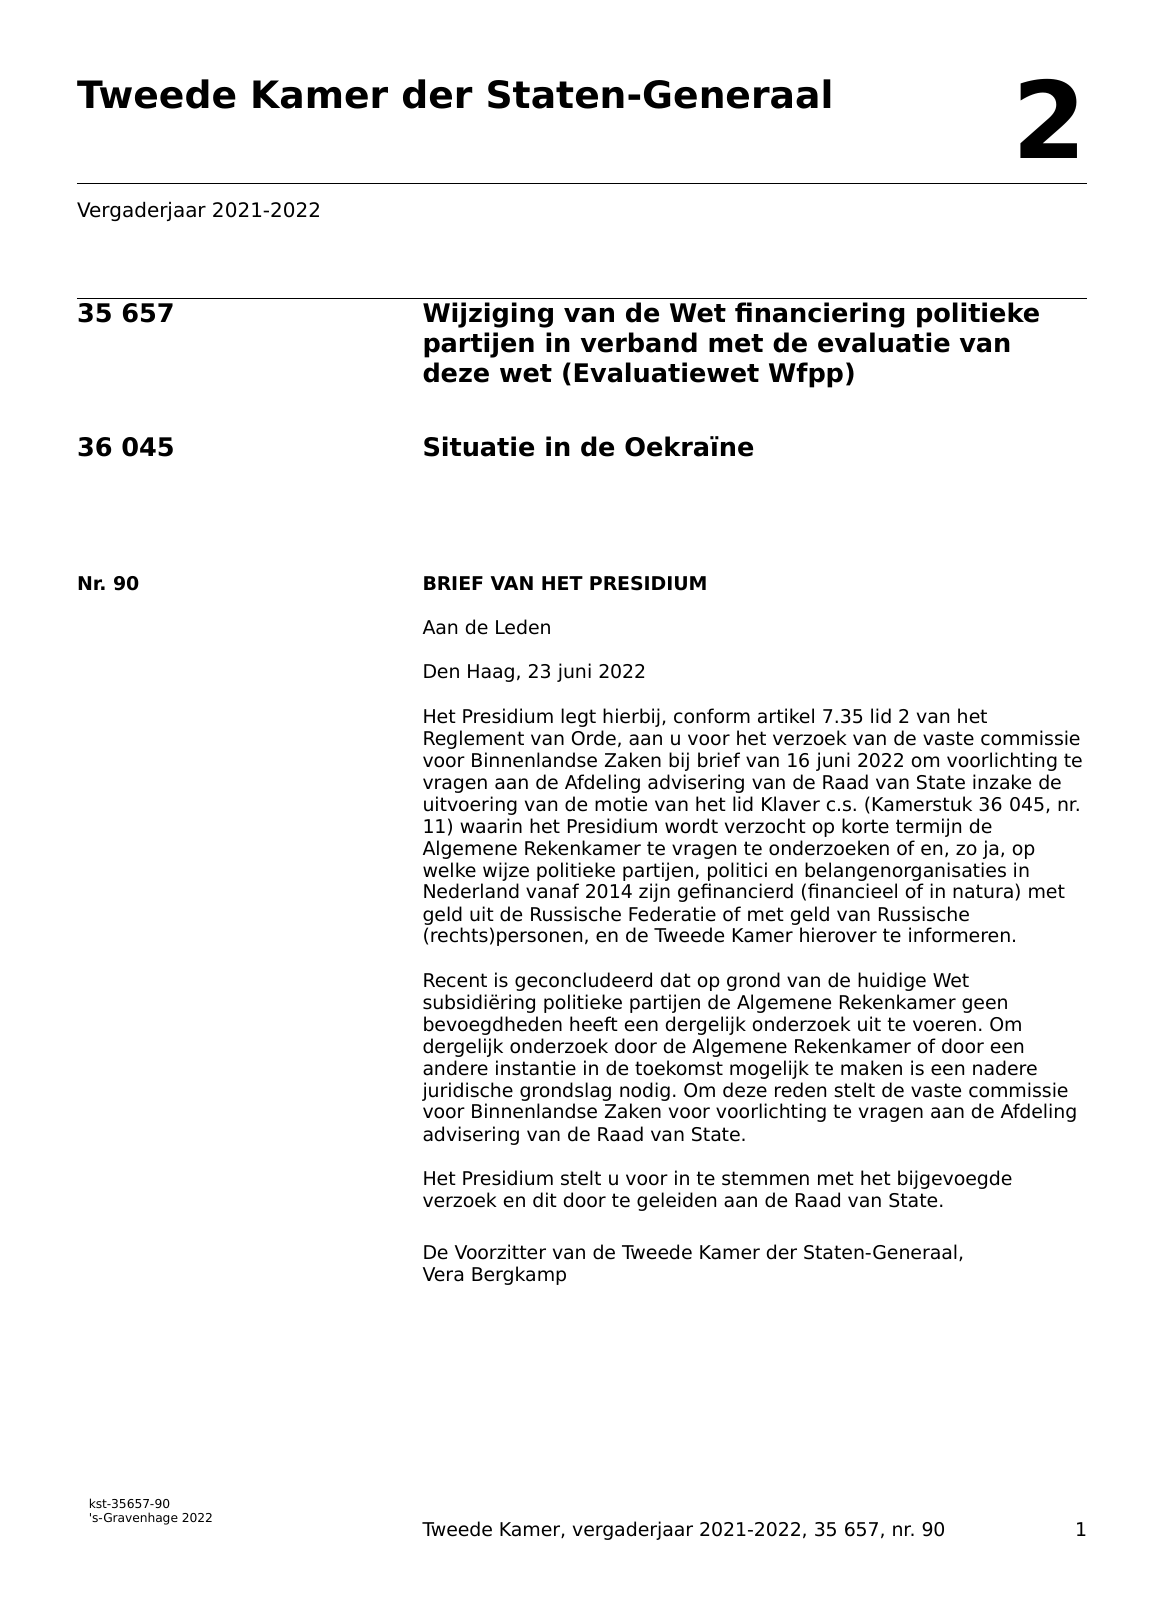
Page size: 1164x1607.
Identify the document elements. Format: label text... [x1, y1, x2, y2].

text Aan de Leden [422, 617, 1087, 639]
text De Voorzitter van de Tweede Kamer der Staten-Generaal, Vera Bergkamp [422, 1242, 1087, 1286]
subtitle 36 045 Situatie in de Oekraïne [77, 432, 1087, 462]
text kst-35657-90 [88, 1497, 323, 1511]
text Recent is geconcludeerd dat op grond van de huidige Wet subsidiëring politieke partijen de Algemene Rekenkamer geen bevoegdheden heeft een dergelijk onderzoek uit te voeren. Om dergelijk onderzoek door de Algemene Rekenkamer of door een andere instantie in de toekomst mogelijk te maken is een nadere juridische grondslag nodig. Om deze reden stelt de vaste commissie voor Binnenlandse Zaken voor voorlichting te vragen aan de Afdeling advisering van de Raad van State. [422, 969, 1087, 1145]
subtitle Nr. 90 BRIEF VAN HET PRESIDIUM [77, 573, 1087, 595]
table_header Tweede Kamer der Staten-Generaal [77, 59, 886, 183]
table_cell Vergaderjaar 2021-2022 [77, 184, 1087, 298]
text Den Haag, 23 juni 2022 [422, 661, 1087, 683]
text Het Presidium legt hierbij, conform artikel 7.35 lid 2 van het Reglement van Orde, aan u voor het verzoek van de vaste commissie voor Binnenlandse Zaken bij brief van 16 juni 2022 om voorlichting te vragen aan de Afdeling advisering van de Raad van State inzake de uitvoering van de motie van het lid Klaver c.s. (Kamerstuk 36 045, nr. 11) waarin het Presidium wordt verzocht op korte termijn de Algemene Rekenkamer te vragen te onderzoeken of en, zo ja, op welke wijze politieke partijen, politici en belangenorganisaties in Nederland vanaf 2014 zijn gefinancierd (financieel of in natura) met geld uit de Russische Federatie of met geld van Russische (rechts)personen, en de Tweede Kamer hierover te informeren. [422, 706, 1087, 947]
subtitle 35 657 Wijziging van de Wet financiering politieke partijen in verband met de evaluatie van deze wet (Evaluatiewet Wfpp) [77, 299, 1087, 388]
table_header 2 [886, 59, 1087, 183]
text Het Presidium stelt u voor in te stemmen met het bijgevoegde verzoek en dit door te geleiden aan de Raad van State. [422, 1168, 1087, 1212]
text 's-Gravenhage 2022 [88, 1511, 323, 1525]
